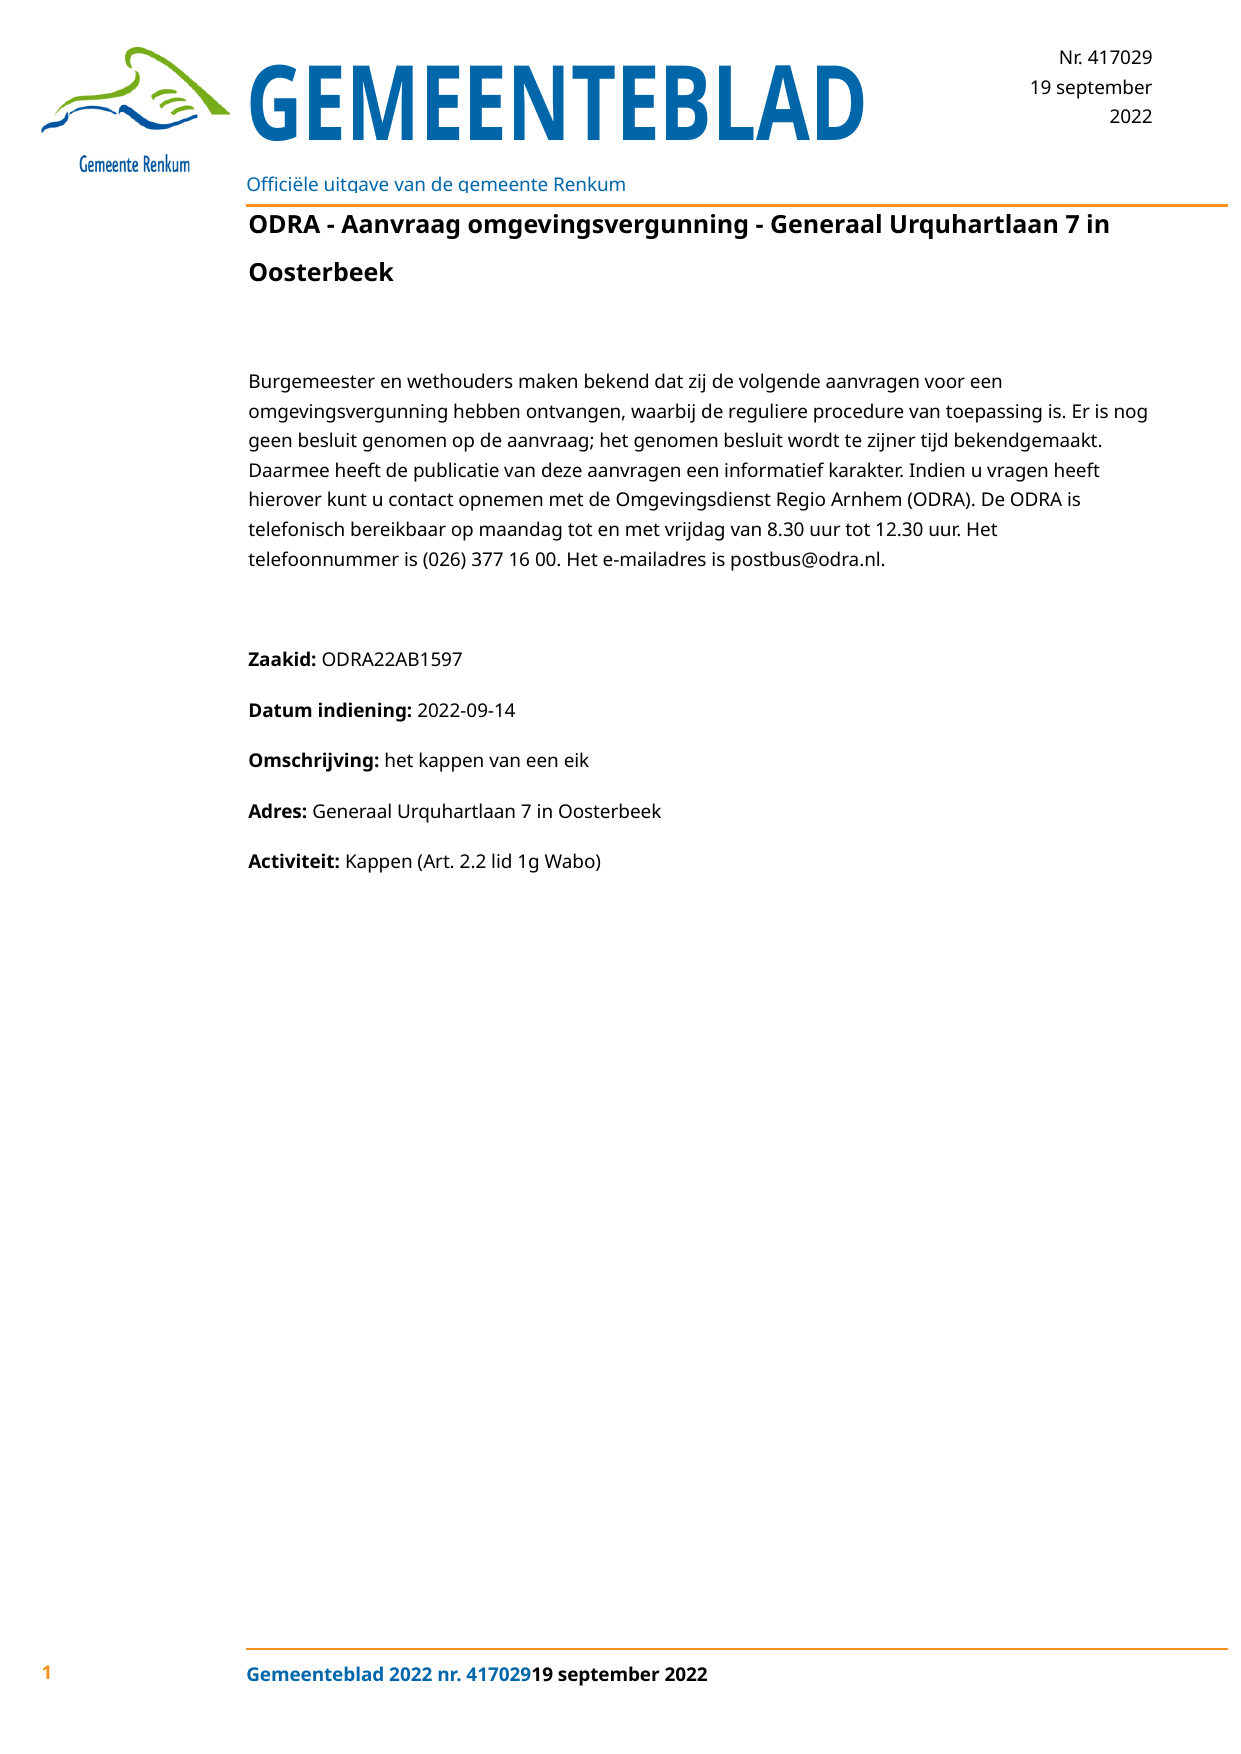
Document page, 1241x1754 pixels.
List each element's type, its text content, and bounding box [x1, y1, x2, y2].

text Datum indiening: 2022-09-14 [248, 697, 1152, 723]
text Activiteit: Kappen (Art. 2.2 lid 1g Wabo) [248, 848, 1152, 874]
text Adres: Generaal Urquhartlaan 7 in Oosterbeek [248, 798, 1152, 824]
picture [41, 47, 231, 172]
text Omschrijving: het kappen van een eik [248, 747, 1152, 773]
text ODRA - Aanvraag omgevingsvergunning - Generaal Urquhartlaan 7 in Oosterbeek [248, 207, 1152, 288]
text Burgemeester en wethouders maken bekend dat zij de volgende aanvragen voor een omgevingsvergunning hebben ontvangen, waarbij de reguliere procedure van toepassing is. Er is nog geen besluit genomen op de aanvraag; het genomen besluit wordt te zijner tijd bekendgemaakt. Daarmee heeft de publicatie van deze aanvragen een informatief karakter. Indien u vragen heeft hierover kunt u contact opnemen met de Omgevingsdienst Regio Arnhem (ODRA). De ODRA is telefonisch bereikbaar op maandag tot en met vrijdag van 8.30 uur tot 12.30 uur. Het telefoonnummer is (026) 377 16 00. Het e-mailadres is postbus@odra.nl. [248, 368, 1152, 572]
text Zaakid: ODRA22AB1597 [248, 647, 1152, 672]
